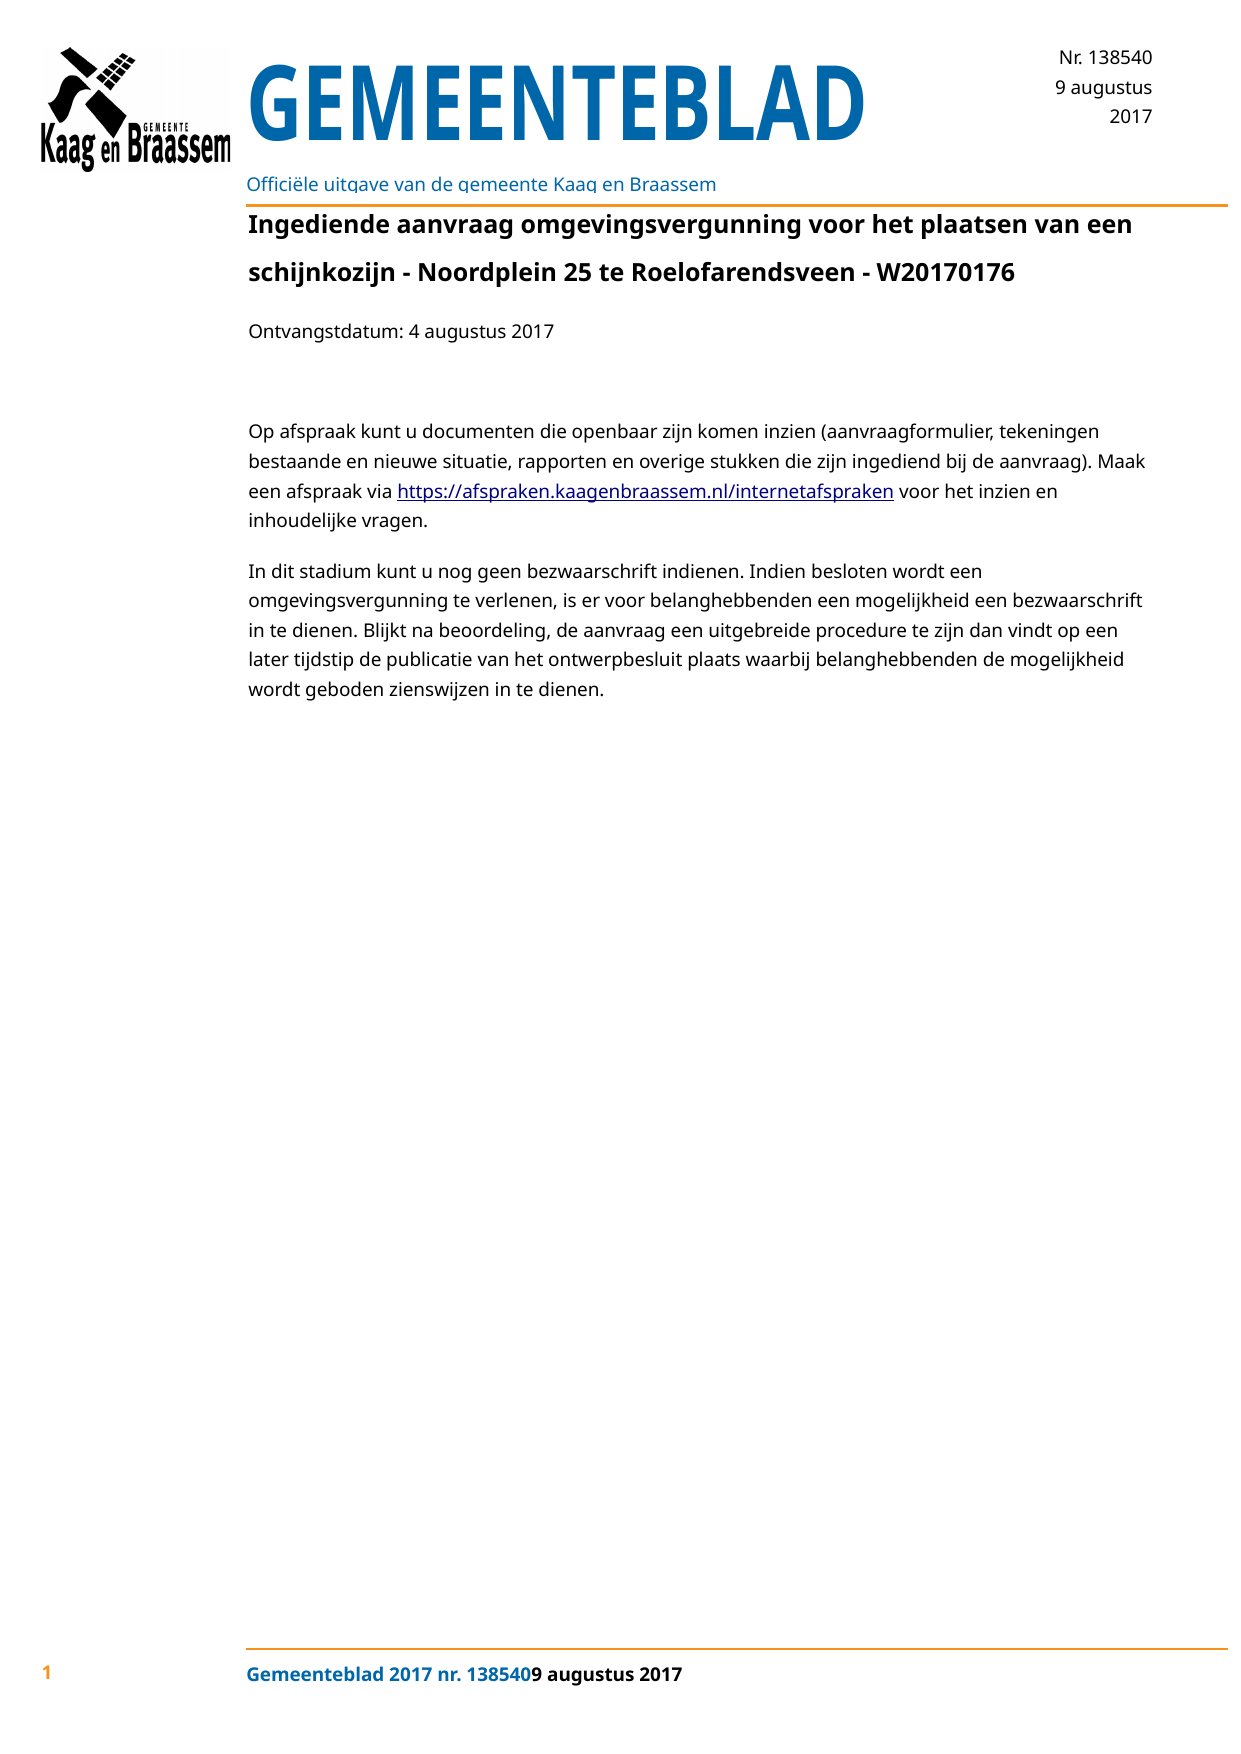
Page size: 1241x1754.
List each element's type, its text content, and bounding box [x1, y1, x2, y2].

text Op afspraak kunt u documenten die openbaar zijn komen inzien (aanvraagformulier, tekeningen bestaande en nieuwe situatie, rapporten en overige stukken die zijn ingediend bij de aanvraag). Maak een afspraak via https://afspraken.kaagenbraassem.nl/internetafspraken voor het inzien en inhoudelijke vragen. [248, 419, 1152, 533]
text Ingediende aanvraag omgevingsvergunning voor het plaatsen van een schijnkozijn - Noordplein 25 te Roelofarendsveen - W20170176 [248, 207, 1152, 288]
picture [41, 47, 231, 172]
text In dit stadium kunt u nog geen bezwaarschrift indienen. Indien besloten wordt een omgevingsvergunning te verlenen, is er voor belanghebbenden een mogelijkheid een bezwaarschrift in te dienen. Blijkt na beoordeling, de aanvraag een uitgebreide procedure te zijn dan vindt op een later tijdstip de publicatie van het ontwerpbesluit plaats waarbij belanghebbenden de mogelijkheid wordt geboden zienswijzen in te dienen. [248, 558, 1152, 702]
text Ontvangstdatum: 4 augustus 2017 [248, 318, 1152, 344]
